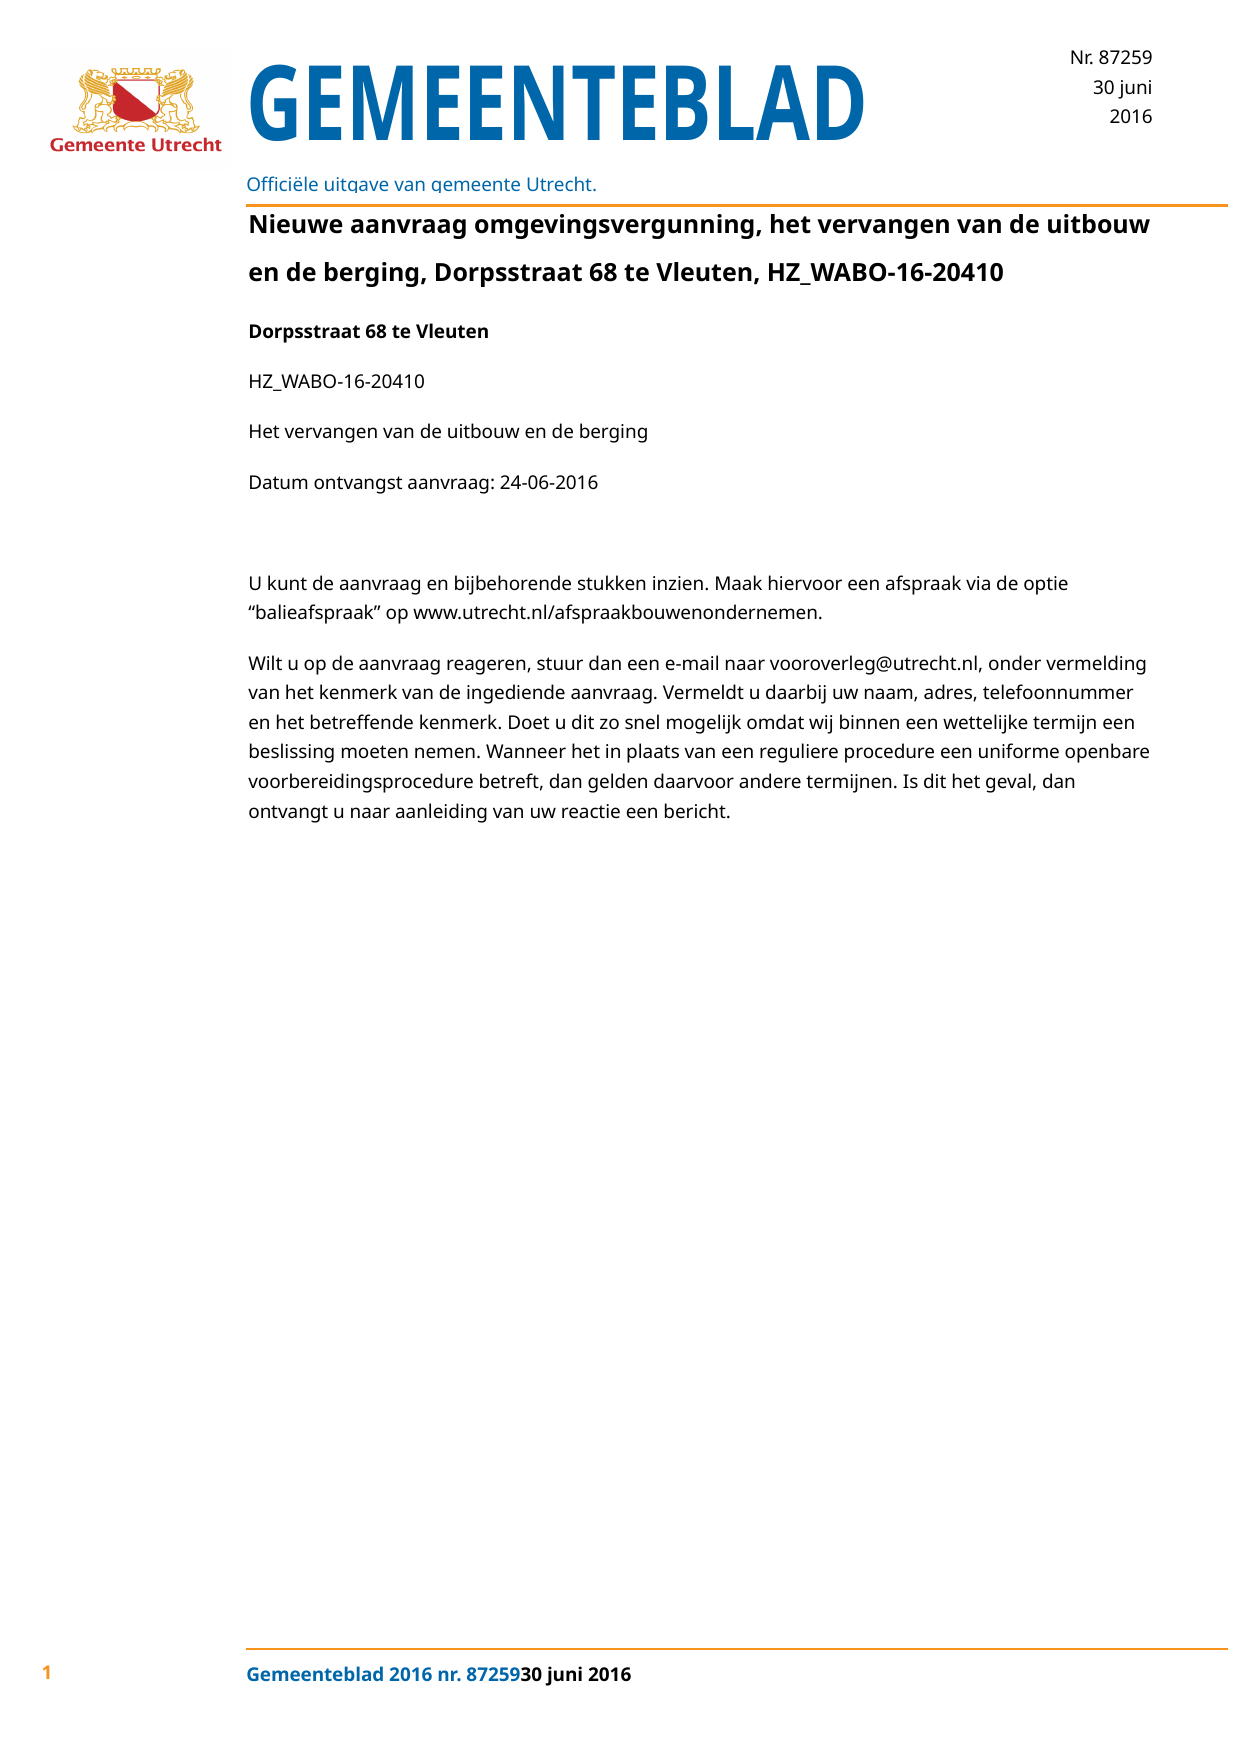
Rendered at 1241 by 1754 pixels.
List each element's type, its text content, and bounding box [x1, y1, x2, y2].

text Wilt u op de aanvraag reageren, stuur dan een e-mail naar vooroverleg@utrecht.nl, onder vermelding van het kenmerk van de ingediende aanvraag. Vermeldt u daarbij uw naam, adres, telefoonnummer en het betreffende kenmerk. Doet u dit zo snel mogelijk omdat wij binnen een wettelijke termijn een beslissing moeten nemen. Wanneer het in plaats van een reguliere procedure een uniforme openbare voorbereidingsprocedure betreft, dan gelden daarvoor andere termijnen. Is dit het geval, dan ontvangt u naar aanleiding van uw reactie een bericht. [248, 650, 1152, 824]
text Het vervangen van de uitbouw en de berging [248, 419, 1152, 444]
text Dorpsstraat 68 te Vleuten [248, 318, 1152, 344]
text Nieuwe aanvraag omgevingsvergunning, het vervangen van de uitbouw en de berging, Dorpsstraat 68 te Vleuten, HZ_WABO-16-20410 [248, 207, 1152, 288]
text U kunt de aanvraag en bijbehorende stukken inzien. Maak hiervoor een afspraak via de optie “balieafspraak” op www.utrecht.nl/afspraakbouwenondernemen. [248, 570, 1152, 625]
text Datum ontvangst aanvraag: 24-06-2016 [248, 469, 1152, 495]
text HZ_WABO-16-20410 [248, 368, 1152, 394]
picture [41, 47, 231, 172]
